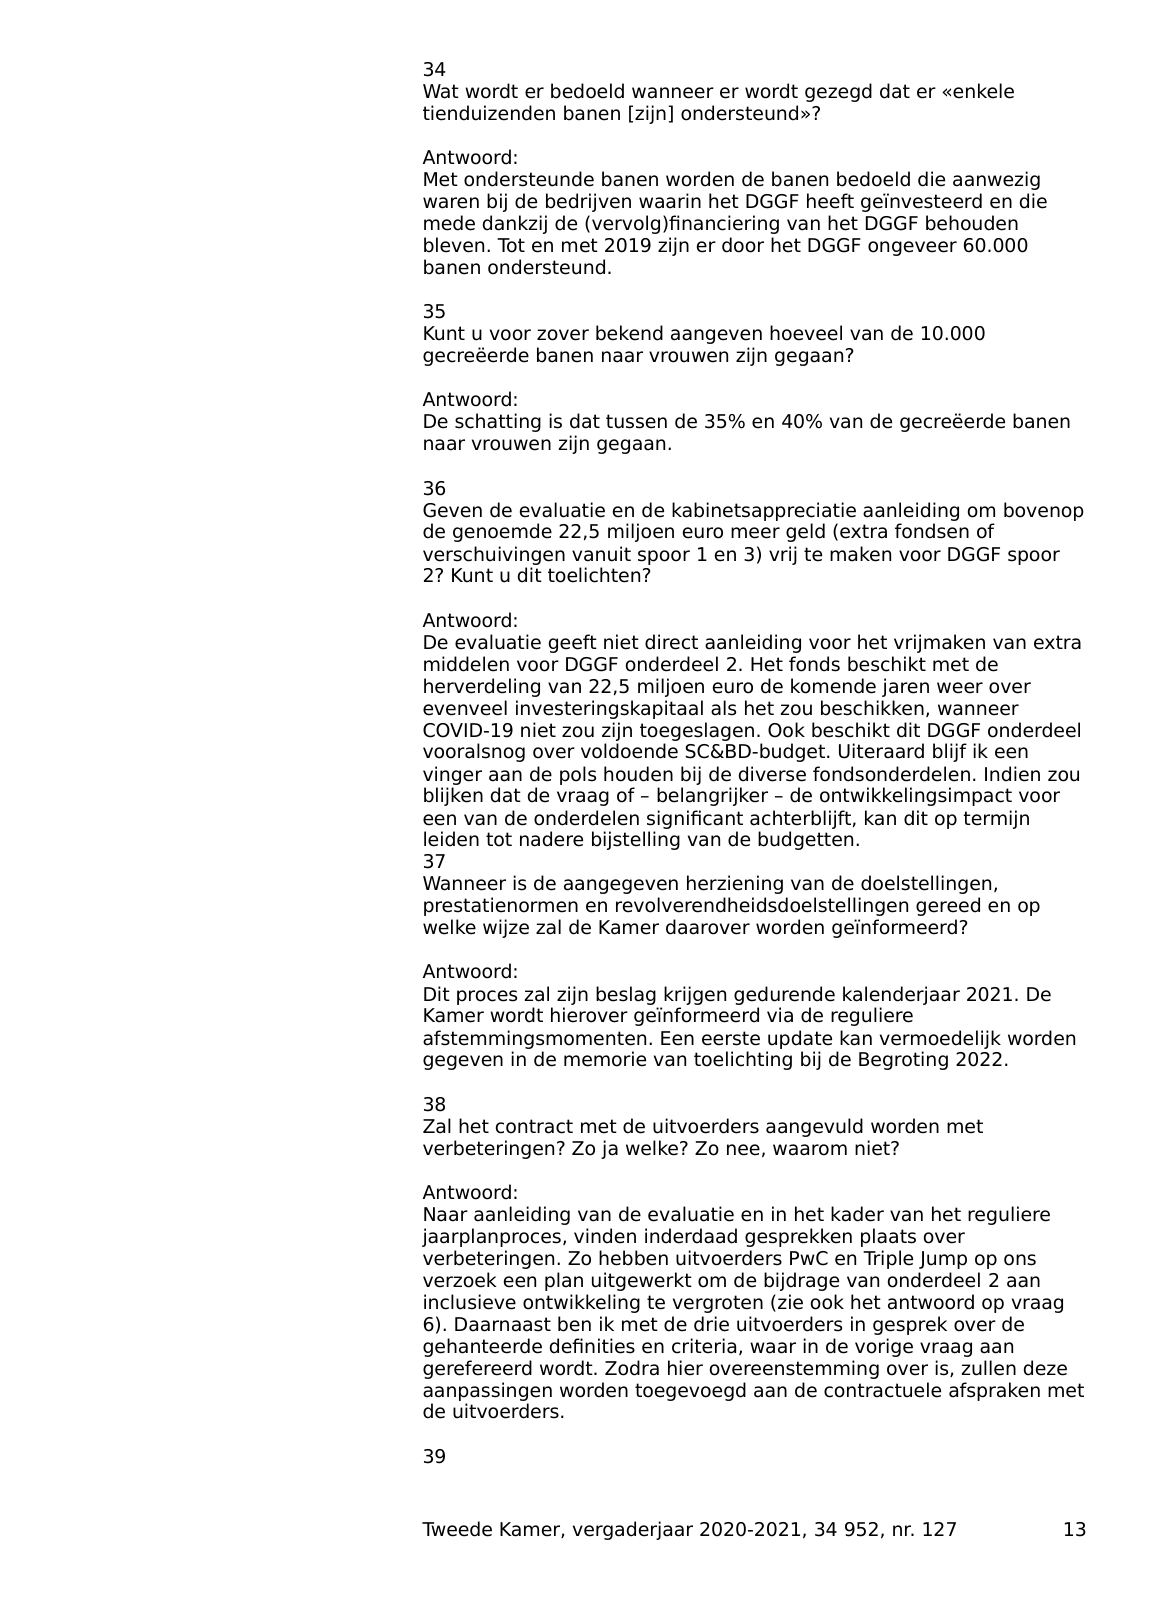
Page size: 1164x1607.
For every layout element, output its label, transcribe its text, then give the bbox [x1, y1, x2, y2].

text 35 [422, 301, 1087, 323]
text Met ondersteunde banen worden de banen bedoeld die aanwezig waren bij de bedrijven waarin het DGGF heeft geïnvesteerd en die mede dankzij de (vervolg)financiering van het DGGF behouden bleven. Tot en met 2019 zijn er door het DGGF ongeveer 60.000 banen ondersteund. [422, 169, 1087, 279]
text Antwoord: [422, 1182, 1087, 1204]
text 37 [422, 851, 1087, 873]
text Naar aanleiding van de evaluatie en in het kader van het reguliere jaarplanproces, vinden inderdaad gesprekken plaats over verbeteringen. Zo hebben uitvoerders PwC en Triple Jump op ons verzoek een plan uitgewerkt om de bijdrage van onderdeel 2 aan inclusieve ontwikkeling te vergroten (zie ook het antwoord op vraag 6). Daarnaast ben ik met de drie uitvoerders in gesprek over de gehanteerde definities en criteria, waar in de vorige vraag aan gerefereerd wordt. Zodra hier overeenstemming over is, zullen deze aanpassingen worden toegevoegd aan de contractuele afspraken met de uitvoerders. [422, 1204, 1087, 1423]
text 39 [422, 1446, 1087, 1468]
text De schatting is dat tussen de 35% en 40% van de gecreëerde banen naar vrouwen zijn gegaan. [422, 411, 1087, 455]
text Antwoord: [422, 609, 1087, 632]
text Dit proces zal zijn beslag krijgen gedurende kalenderjaar 2021. De Kamer wordt hierover geïnformeerd via de reguliere afstemmingsmomenten. Een eerste update kan vermoedelijk worden gegeven in de memorie van toelichting bij de Begroting 2022. [422, 983, 1087, 1071]
text 36 [422, 477, 1087, 499]
text Antwoord: [422, 389, 1087, 411]
text 38 [422, 1093, 1087, 1116]
text Antwoord: [422, 147, 1087, 169]
text 34 [422, 59, 1087, 81]
text Wat wordt er bedoeld wanneer er wordt gezegd dat er «enkele tienduizenden banen [zijn] ondersteund»? [422, 81, 1087, 125]
text Antwoord: [422, 961, 1087, 983]
text De evaluatie geeft niet direct aanleiding voor het vrijmaken van extra middelen voor DGGF onderdeel 2. Het fonds beschikt met de herverdeling van 22,5 miljoen euro de komende jaren weer over evenveel investeringskapitaal als het zou beschikken, wanneer COVID-19 niet zou zijn toegeslagen. Ook beschikt dit DGGF onderdeel vooralsnog over voldoende SC&BD-budget. Uiteraard blijf ik een vinger aan de pols houden bij de diverse fondsonderdelen. Indien zou blijken dat de vraag of – belangrijker – de ontwikkelingsimpact voor een van de onderdelen significant achterblijft, kan dit op termijn leiden tot nadere bijstelling van de budgetten. [422, 632, 1087, 851]
text Geven de evaluatie en de kabinetsappreciatie aanleiding om bovenop de genoemde 22,5 miljoen euro meer geld (extra fondsen of verschuivingen vanuit spoor 1 en 3) vrij te maken voor DGGF spoor 2? Kunt u dit toelichten? [422, 499, 1087, 587]
text Kunt u voor zover bekend aangeven hoeveel van de 10.000 gecreëerde banen naar vrouwen zijn gegaan? [422, 323, 1087, 367]
text Zal het contract met de uitvoerders aangevuld worden met verbeteringen? Zo ja welke? Zo nee, waarom niet? [422, 1116, 1087, 1159]
text Wanneer is de aangegeven herziening van de doelstellingen, prestatienormen en revolverendheidsdoelstellingen gereed en op welke wijze zal de Kamer daarover worden geïnformeerd? [422, 873, 1087, 939]
